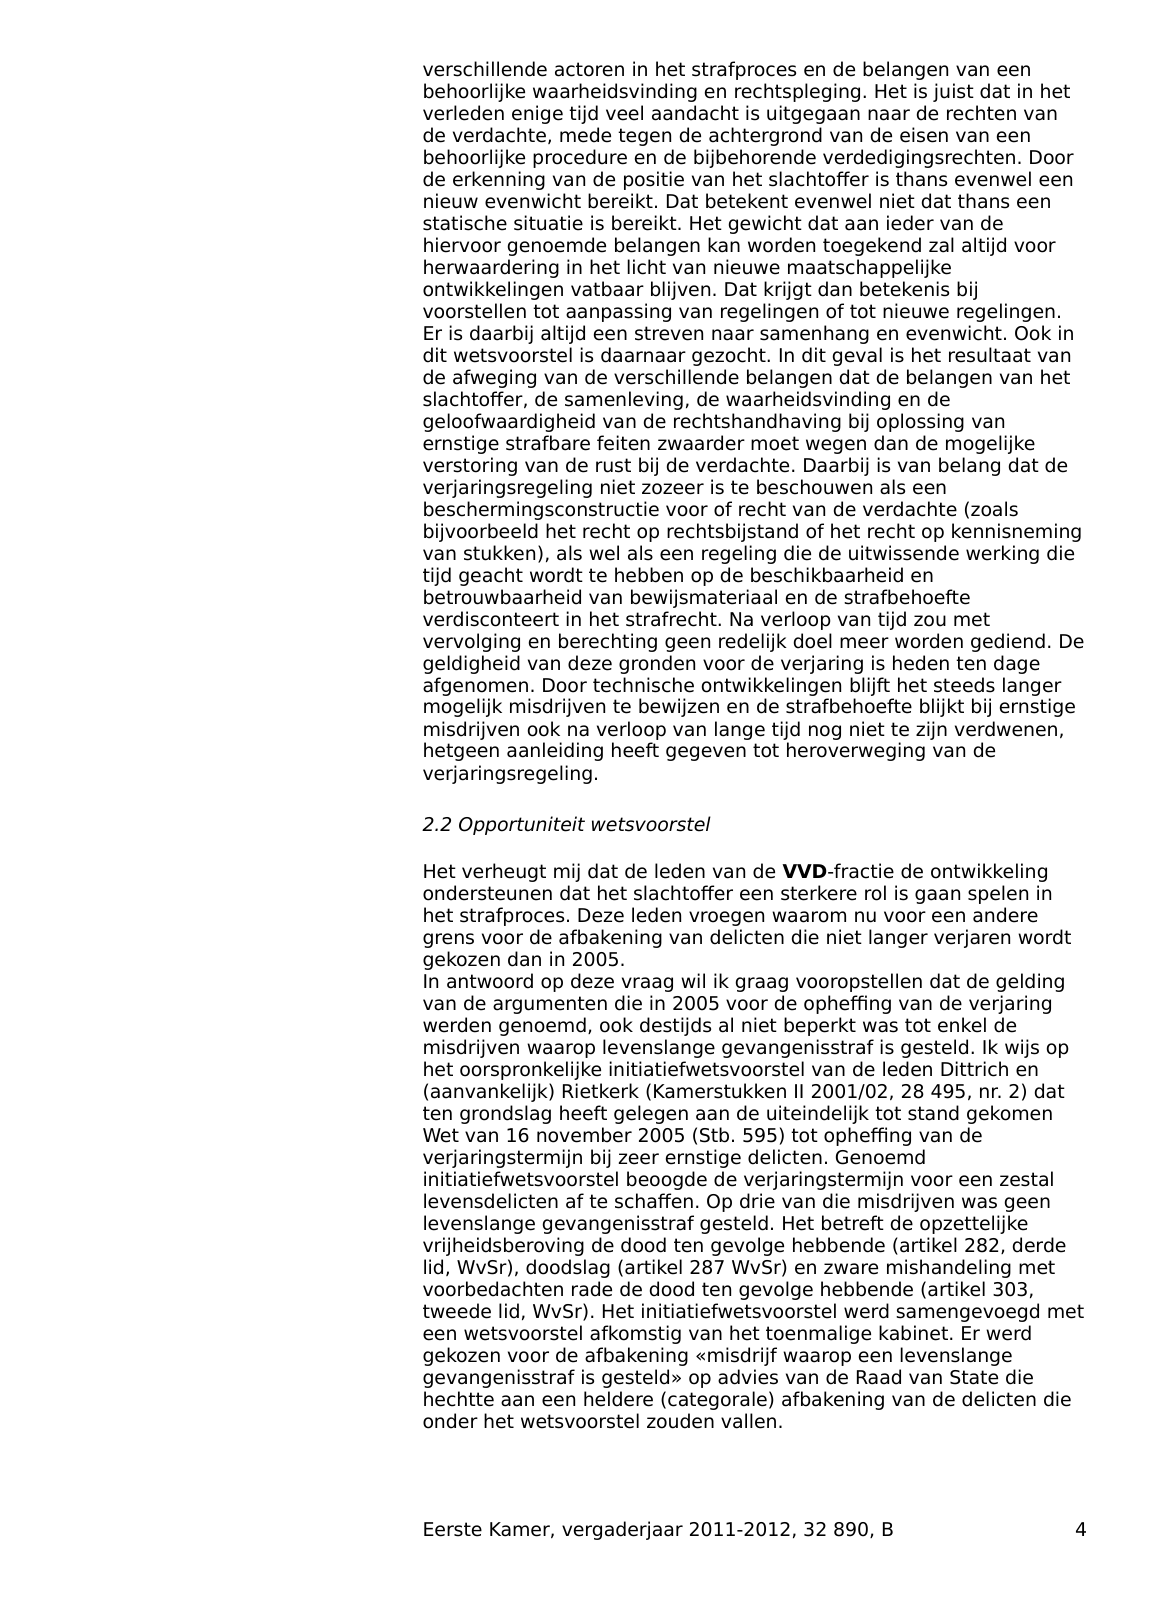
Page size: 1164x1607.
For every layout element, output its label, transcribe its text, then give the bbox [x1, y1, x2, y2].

text verschillende actoren in het strafproces en de belangen van een behoorlijke waarheidsvinding en rechtspleging. Het is juist dat in het verleden enige tijd veel aandacht is uitgegaan naar de rechten van de verdachte, mede tegen de achtergrond van de eisen van een behoorlijke procedure en de bijbehorende verdedigingsrechten. Door de erkenning van de positie van het slachtoffer is thans evenwel een nieuw evenwicht bereikt. Dat betekent evenwel niet dat thans een statische situatie is bereikt. Het gewicht dat aan ieder van de hiervoor genoemde belangen kan worden toegekend zal altijd voor herwaardering in het licht van nieuwe maatschappelijke ontwikkelingen vatbaar blijven. Dat krijgt dan betekenis bij voorstellen tot aanpassing van regelingen of tot nieuwe regelingen. [422, 59, 1087, 323]
text Het verheugt mij dat de leden van de VVD-fractie de ontwikkeling ondersteunen dat het slachtoffer een sterkere rol is gaan spelen in het strafproces. Deze leden vroegen waarom nu voor een andere grens voor de afbakening van delicten die niet langer verjaren wordt gekozen dan in 2005. [422, 861, 1087, 971]
text In antwoord op deze vraag wil ik graag vooropstellen dat de gelding van de argumenten die in 2005 voor de opheffing van de verjaring werden genoemd, ook destijds al niet beperkt was tot enkel de misdrijven waarop levenslange gevangenisstraf is gesteld. Ik wijs op het oorspronkelijke initiatiefwetsvoorstel van de leden Dittrich en (aanvankelijk) Rietkerk (Kamerstukken II 2001/02, 28 495, nr. 2) dat ten grondslag heeft gelegen aan de uiteindelijk tot stand gekomen Wet van 16 november 2005 (Stb. 595) tot opheffing van de verjaringstermijn bij zeer ernstige delicten. Genoemd initiatiefwetsvoorstel beoogde de verjaringstermijn voor een zestal levensdelicten af te schaffen. Op drie van die misdrijven was geen levenslange gevangenisstraf gesteld. Het betreft de opzettelijke vrijheidsberoving de dood ten gevolge hebbende (artikel 282, derde lid, WvSr), doodslag (artikel 287 WvSr) en zware mishandeling met voorbedachten rade de dood ten gevolge hebbende (artikel 303, tweede lid, WvSr). Het initiatiefwetsvoorstel werd samengevoegd met een wetsvoorstel afkomstig van het toenmalige kabinet. Er werd gekozen voor de afbakening «misdrijf waarop een levenslange gevangenisstraf is gesteld» op advies van de Raad van State die hechtte aan een heldere (categorale) afbakening van de delicten die onder het wetsvoorstel zouden vallen. [422, 971, 1087, 1433]
text Er is daarbij altijd een streven naar samenhang en evenwicht. Ook in dit wetsvoorstel is daarnaar gezocht. In dit geval is het resultaat van de afweging van de verschillende belangen dat de belangen van het slachtoffer, de samenleving, de waarheidsvinding en de geloofwaardigheid van de rechtshandhaving bij oplossing van ernstige strafbare feiten zwaarder moet wegen dan de mogelijke verstoring van de rust bij de verdachte. Daarbij is van belang dat de verjaringsregeling niet zozeer is te beschouwen als een beschermingsconstructie voor of recht van de verdachte (zoals bijvoorbeeld het recht op rechtsbijstand of het recht op kennisneming van stukken), als wel als een regeling die de uitwissende werking die tijd geacht wordt te hebben op de beschikbaarheid en betrouwbaarheid van bewijsmateriaal en de strafbehoefte verdisconteert in het strafrecht. Na verloop van tijd zou met vervolging en berechting geen redelijk doel meer worden gediend. De geldigheid van deze gronden voor de verjaring is heden ten dage afgenomen. Door technische ontwikkelingen blijft het steeds langer mogelijk misdrijven te bewijzen en de strafbehoefte blijkt bij ernstige misdrijven ook na verloop van lange tijd nog niet te zijn verdwenen, hetgeen aanleiding heeft gegeven tot heroverweging van de verjaringsregeling. [422, 323, 1087, 784]
subtitle 2.2 Opportuniteit wetsvoorstel [422, 814, 1087, 836]
